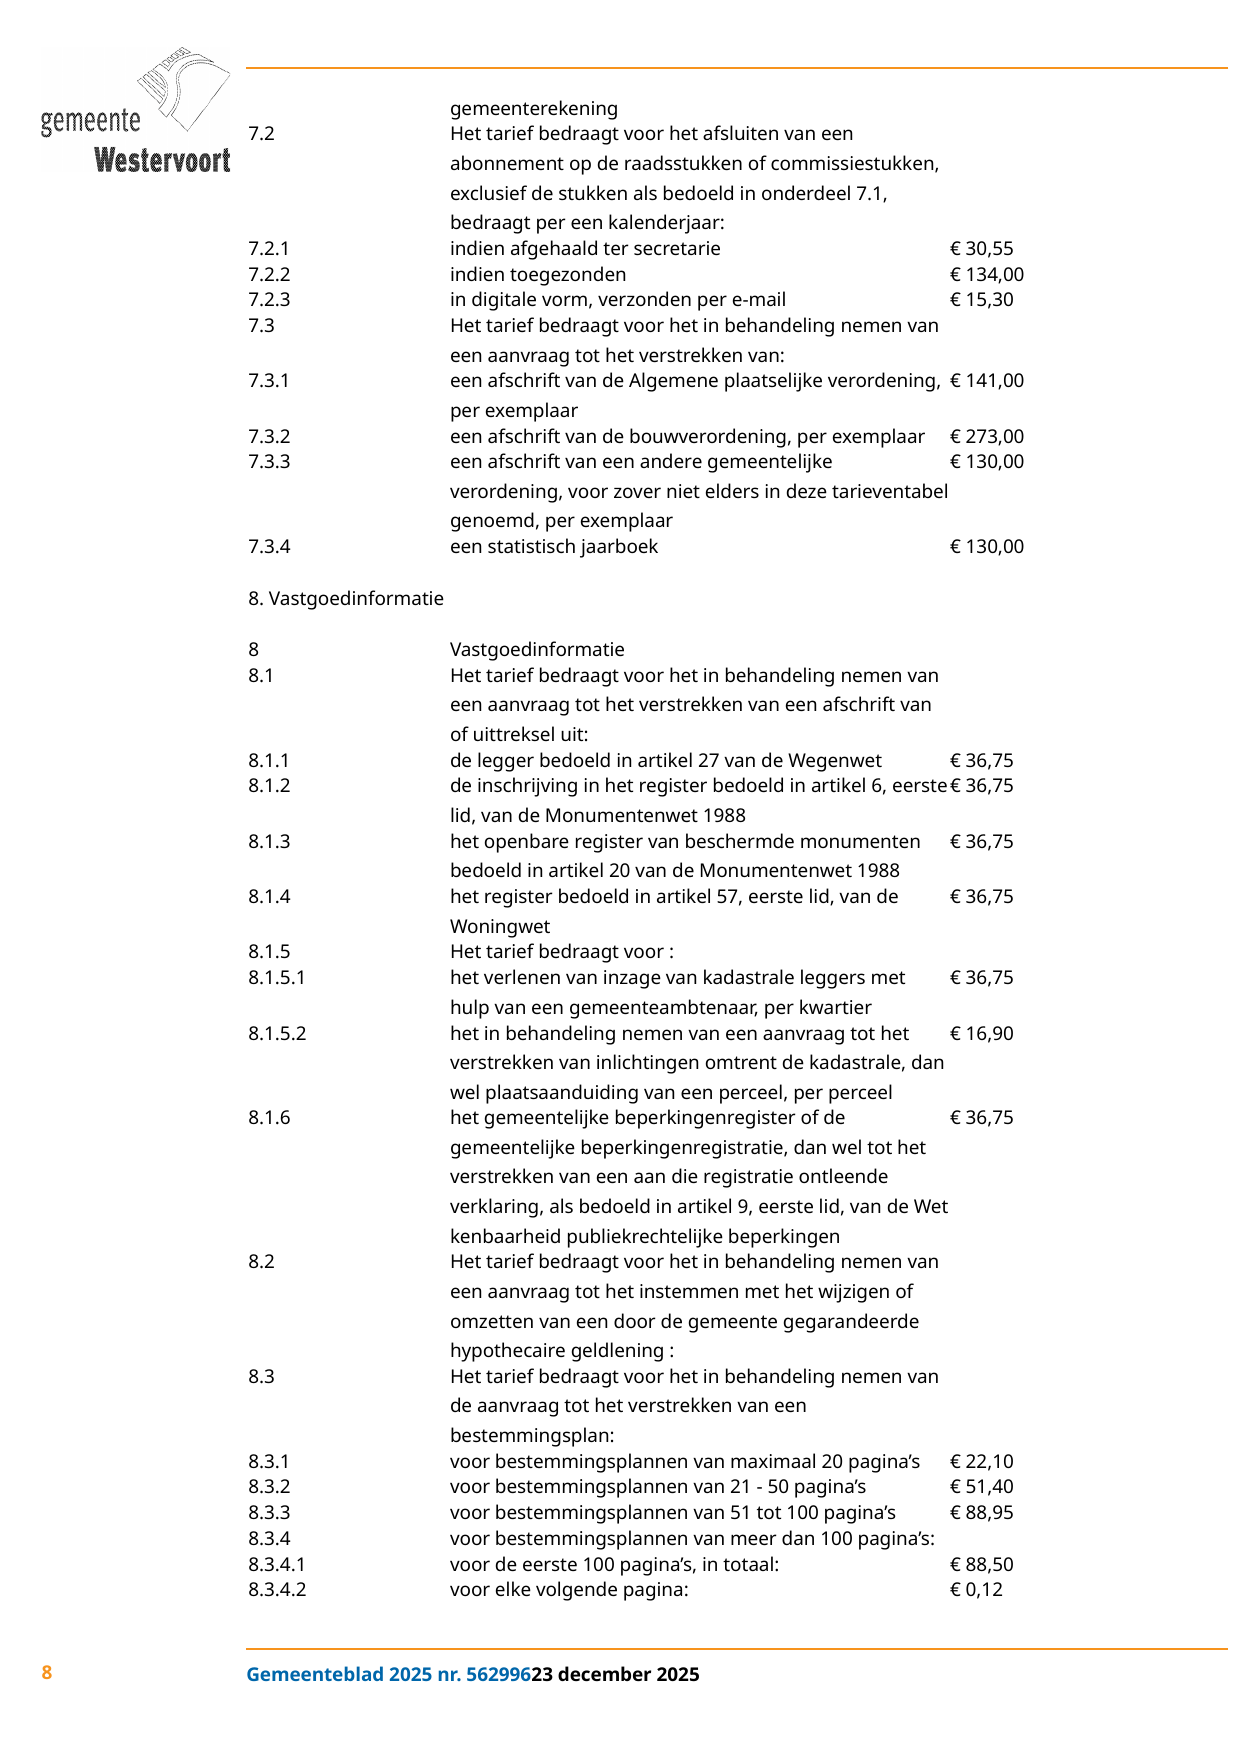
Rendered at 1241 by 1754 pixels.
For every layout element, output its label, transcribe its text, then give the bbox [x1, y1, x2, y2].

table_cell € 130,00 [950, 449, 1152, 533]
table_cell [248, 559, 450, 585]
table_cell 7.3.4 [248, 534, 450, 559]
table_cell € 273,00 [950, 423, 1152, 448]
table_cell het gemeentelijke beperkingenregister of de gemeentelijke beperkingenregistratie, dan wel tot het verstrekken van een aan die registratie ontleende verklaring, als bedoeld in artikel 9, eerste lid, van de Wet kenbaarheid publiekrechtelijke beperkingen [450, 1105, 950, 1249]
table_cell 8. Vastgoedinformatie [248, 585, 950, 611]
table_cell 8.3.1 [248, 1448, 450, 1474]
table_cell voor bestemmingsplannen van 51 tot 100 pagina’s [450, 1500, 950, 1525]
table_cell 8.3.4.1 [248, 1551, 450, 1577]
table_cell 8.1.2 [248, 773, 450, 828]
table_cell € 51,40 [950, 1474, 1152, 1499]
table_cell 8.1.5.1 [248, 964, 450, 1020]
table_cell het register bedoeld in artikel 57, eerste lid, van de Woningwet [450, 883, 950, 939]
table_cell voor bestemmingsplannen van maximaal 20 pagina’s [450, 1448, 950, 1474]
table_cell Het tarief bedraagt voor : [450, 939, 950, 964]
table_cell € 36,75 [950, 964, 1152, 1020]
table_cell het verlenen van inzage van kadastrale leggers met hulp van een gemeenteambtenaar, per kwartier [450, 964, 950, 1020]
table_cell 7.2 [248, 121, 450, 235]
table_cell het openbare register van beschermde monumenten bedoeld in artikel 20 van de Monumentenwet 1988 [450, 828, 950, 883]
table_cell 8.1 [248, 662, 450, 747]
table_cell 8.3.4.2 [248, 1577, 450, 1602]
table_cell een statistisch jaarboek [450, 534, 950, 559]
table_cell € 36,75 [950, 1105, 1152, 1249]
table_cell 8.1.3 [248, 828, 450, 883]
table_cell voor bestemmingsplannen van meer dan 100 pagina’s: [450, 1525, 950, 1551]
table_cell [950, 662, 1152, 747]
table_cell 7.3.2 [248, 423, 450, 448]
table_cell [950, 939, 1152, 964]
table_cell het in behandeling nemen van een aanvraag tot het verstrekken van inlichtingen omtrent de kadastrale, dan wel plaatsaanduiding van een perceel, per perceel [450, 1020, 950, 1104]
table_cell € 134,00 [950, 261, 1152, 286]
table_cell € 15,30 [950, 286, 1152, 312]
table_cell 8.3.4 [248, 1525, 450, 1551]
table_cell Het tarief bedraagt voor het in behandeling nemen van een aanvraag tot het verstrekken van: [450, 312, 950, 367]
table_cell Het tarief bedraagt voor het in behandeling nemen van de aanvraag tot het verstrekken van een bestemmingsplan: [450, 1363, 950, 1448]
table_cell € 36,75 [950, 828, 1152, 883]
table_cell [950, 585, 1152, 611]
table_cell voor bestemmingsplannen van 21 - 50 pagina’s [450, 1474, 950, 1499]
table_cell € 36,75 [950, 883, 1152, 939]
table_cell 8.3 [248, 1363, 450, 1448]
table_cell indien toegezonden [450, 261, 950, 286]
table_cell [450, 611, 950, 636]
table_cell € 88,50 [950, 1551, 1152, 1577]
table_cell 8.2 [248, 1249, 450, 1363]
table_cell 8.1.6 [248, 1105, 450, 1249]
table_cell [248, 95, 450, 121]
table_cell de inschrijving in het register bedoeld in artikel 6, eerste lid, van de Monumentenwet 1988 [450, 773, 950, 828]
table_cell € 141,00 [950, 368, 1152, 423]
table_cell € 0,12 [950, 1577, 1152, 1602]
table_cell € 130,00 [950, 534, 1152, 559]
table_cell [950, 121, 1152, 235]
table_cell gemeenterekening [450, 95, 950, 121]
table_cell 8.1.1 [248, 747, 450, 773]
table_cell Het tarief bedraagt voor het in behandeling nemen van een aanvraag tot het instemmen met het wijzigen of omzetten van een door de gemeente gegarandeerde hypothecaire geldlening : [450, 1249, 950, 1363]
table_cell [950, 611, 1152, 636]
table_cell 8.3.3 [248, 1500, 450, 1525]
table_cell indien afgehaald ter secretarie [450, 235, 950, 261]
table_cell 7.2.1 [248, 235, 450, 261]
table_cell voor de eerste 100 pagina’s, in totaal: [450, 1551, 950, 1577]
table_cell 7.3 [248, 312, 450, 367]
table_cell [950, 95, 1152, 121]
table_cell 8 [248, 636, 450, 662]
table_cell [950, 559, 1152, 585]
table_cell een afschrift van de bouwverordening, per exemplaar [450, 423, 950, 448]
picture [41, 47, 231, 172]
table_cell 8.3.2 [248, 1474, 450, 1499]
table_cell € 30,55 [950, 235, 1152, 261]
table_cell € 22,10 [950, 1448, 1152, 1474]
table_cell 7.3.1 [248, 368, 450, 423]
table_cell [950, 1525, 1152, 1551]
table_cell voor elke volgende pagina: [450, 1577, 950, 1602]
table_cell 8.1.4 [248, 883, 450, 939]
table_cell 7.2.2 [248, 261, 450, 286]
table_cell € 36,75 [950, 747, 1152, 773]
table_cell de legger bedoeld in artikel 27 van de Wegenwet [450, 747, 950, 773]
table_cell [950, 1363, 1152, 1448]
table_cell [450, 559, 950, 585]
table_cell Het tarief bedraagt voor het in behandeling nemen van een aanvraag tot het verstrekken van een afschrift van of uittreksel uit: [450, 662, 950, 747]
table_cell [950, 1249, 1152, 1363]
table_cell in digitale vorm, verzonden per e-mail [450, 286, 950, 312]
table_cell een afschrift van de Algemene plaatselijke verordening, per exemplaar [450, 368, 950, 423]
table_cell 7.2.3 [248, 286, 450, 312]
table_cell Het tarief bedraagt voor het afsluiten van een abonnement op de raadsstukken of commissiestukken, exclusief de stukken als bedoeld in onderdeel 7.1, bedraagt per een kalenderjaar: [450, 121, 950, 235]
table_cell 8.1.5 [248, 939, 450, 964]
table_cell Vastgoedinformatie [450, 636, 950, 662]
table_cell 8.1.5.2 [248, 1020, 450, 1104]
table_cell [950, 312, 1152, 367]
table_cell 7.3.3 [248, 449, 450, 533]
table_cell [248, 611, 450, 636]
table_cell € 16,90 [950, 1020, 1152, 1104]
table_cell [950, 636, 1152, 662]
table_cell € 88,95 [950, 1500, 1152, 1525]
table_cell een afschrift van een andere gemeentelijke verordening, voor zover niet elders in deze tarieventabel genoemd, per exemplaar [450, 449, 950, 533]
table_cell € 36,75 [950, 773, 1152, 828]
